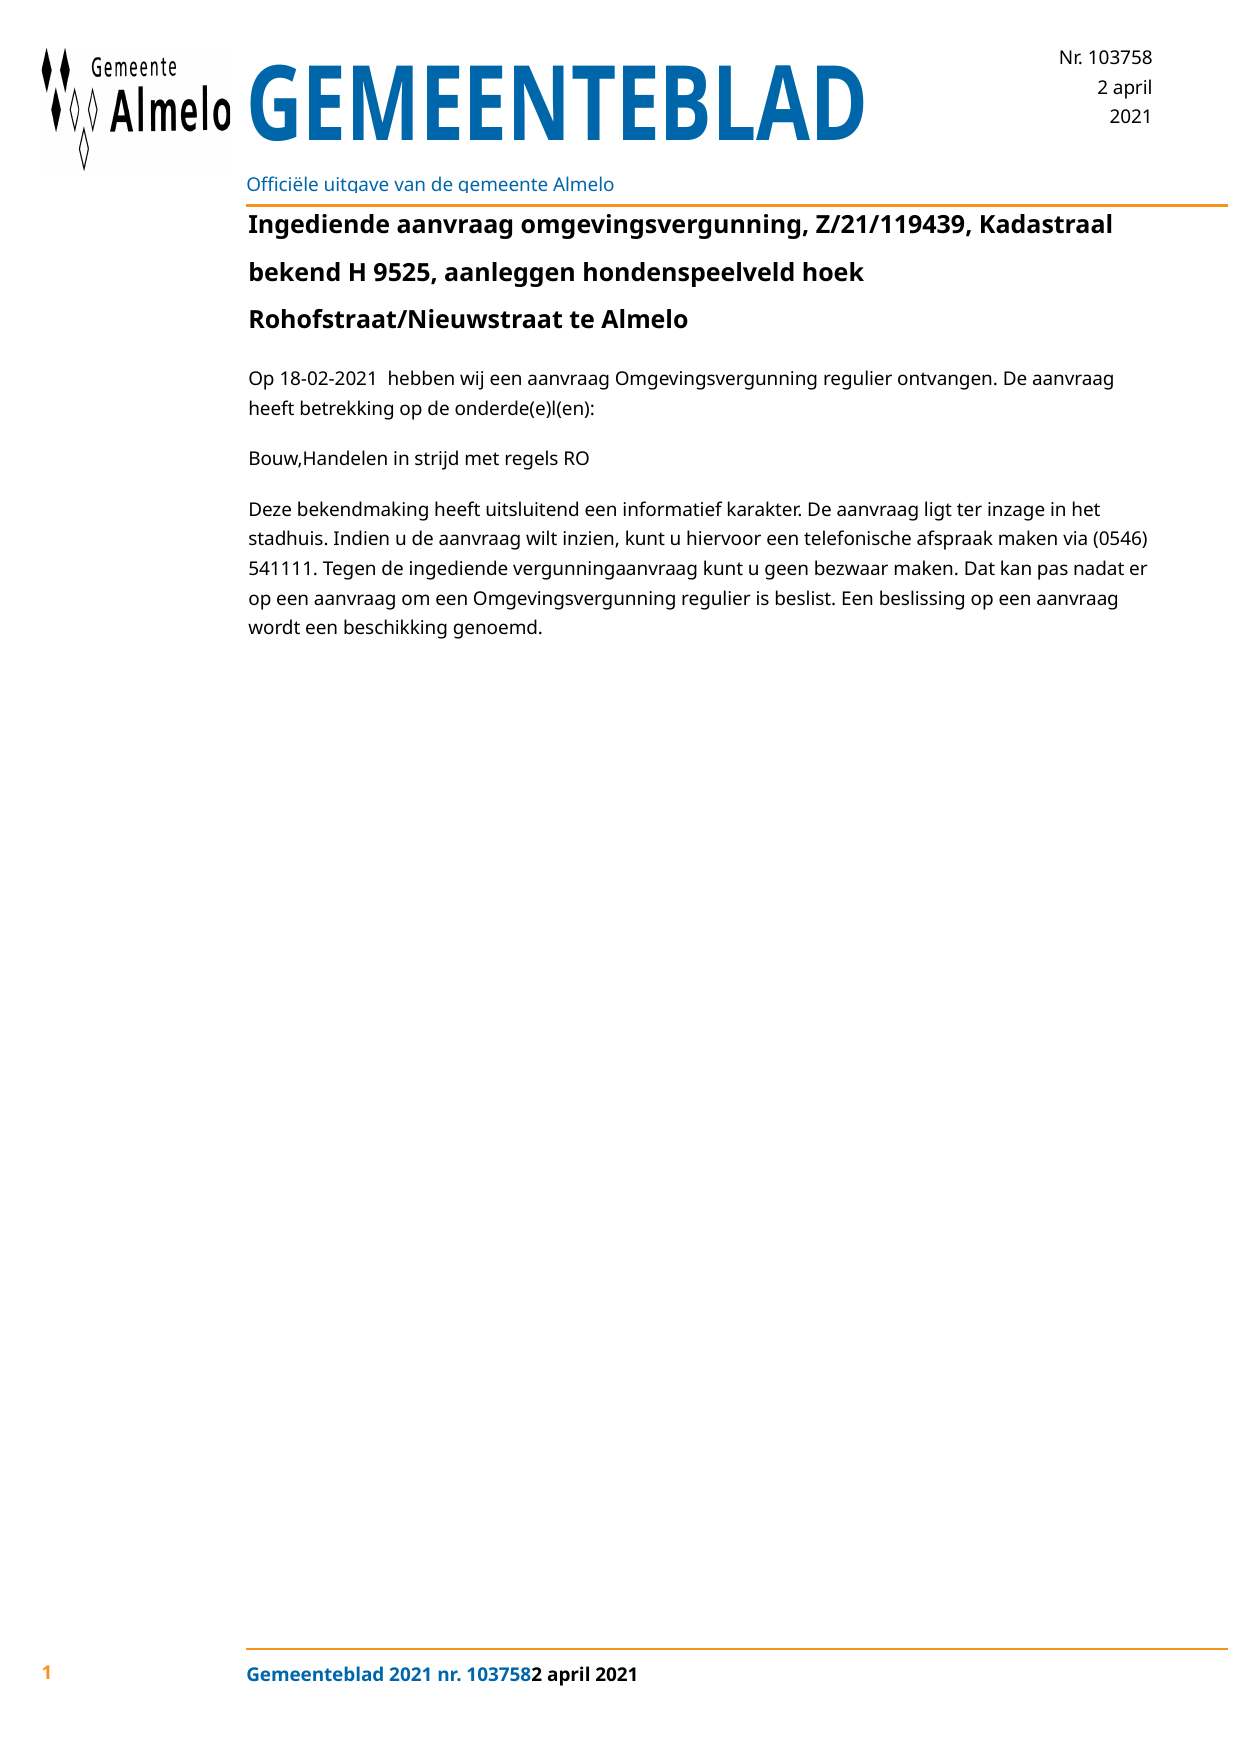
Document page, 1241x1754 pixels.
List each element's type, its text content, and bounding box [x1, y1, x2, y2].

text Deze bekendmaking heeft uitsluitend een informatief karakter. De aanvraag ligt ter inzage in het stadhuis. Indien u de aanvraag wilt inzien, kunt u hiervoor een telefonische afspraak maken via (0546) 541111. Tegen de ingediende vergunningaanvraag kunt u geen bezwaar maken. Dat kan pas nadat er op een aanvraag om een Omgevingsvergunning regulier is beslist. Een beslissing op een aanvraag wordt een beschikking genoemd. [248, 496, 1152, 640]
text Bouw,Handelen in strijd met regels RO [248, 446, 1152, 471]
picture [41, 47, 231, 172]
text Ingediende aanvraag omgevingsvergunning, Z/21/119439, Kadastraal bekend H 9525, aanleggen hondenspeelveld hoek Rohofstraat/Nieuwstraat te Almelo [248, 207, 1152, 336]
text Op 18-02-2021 hebben wij een aanvraag Omgevingsvergunning regulier ontvangen. De aanvraag heeft betrekking op de onderde(e)l(en): [248, 366, 1152, 421]
